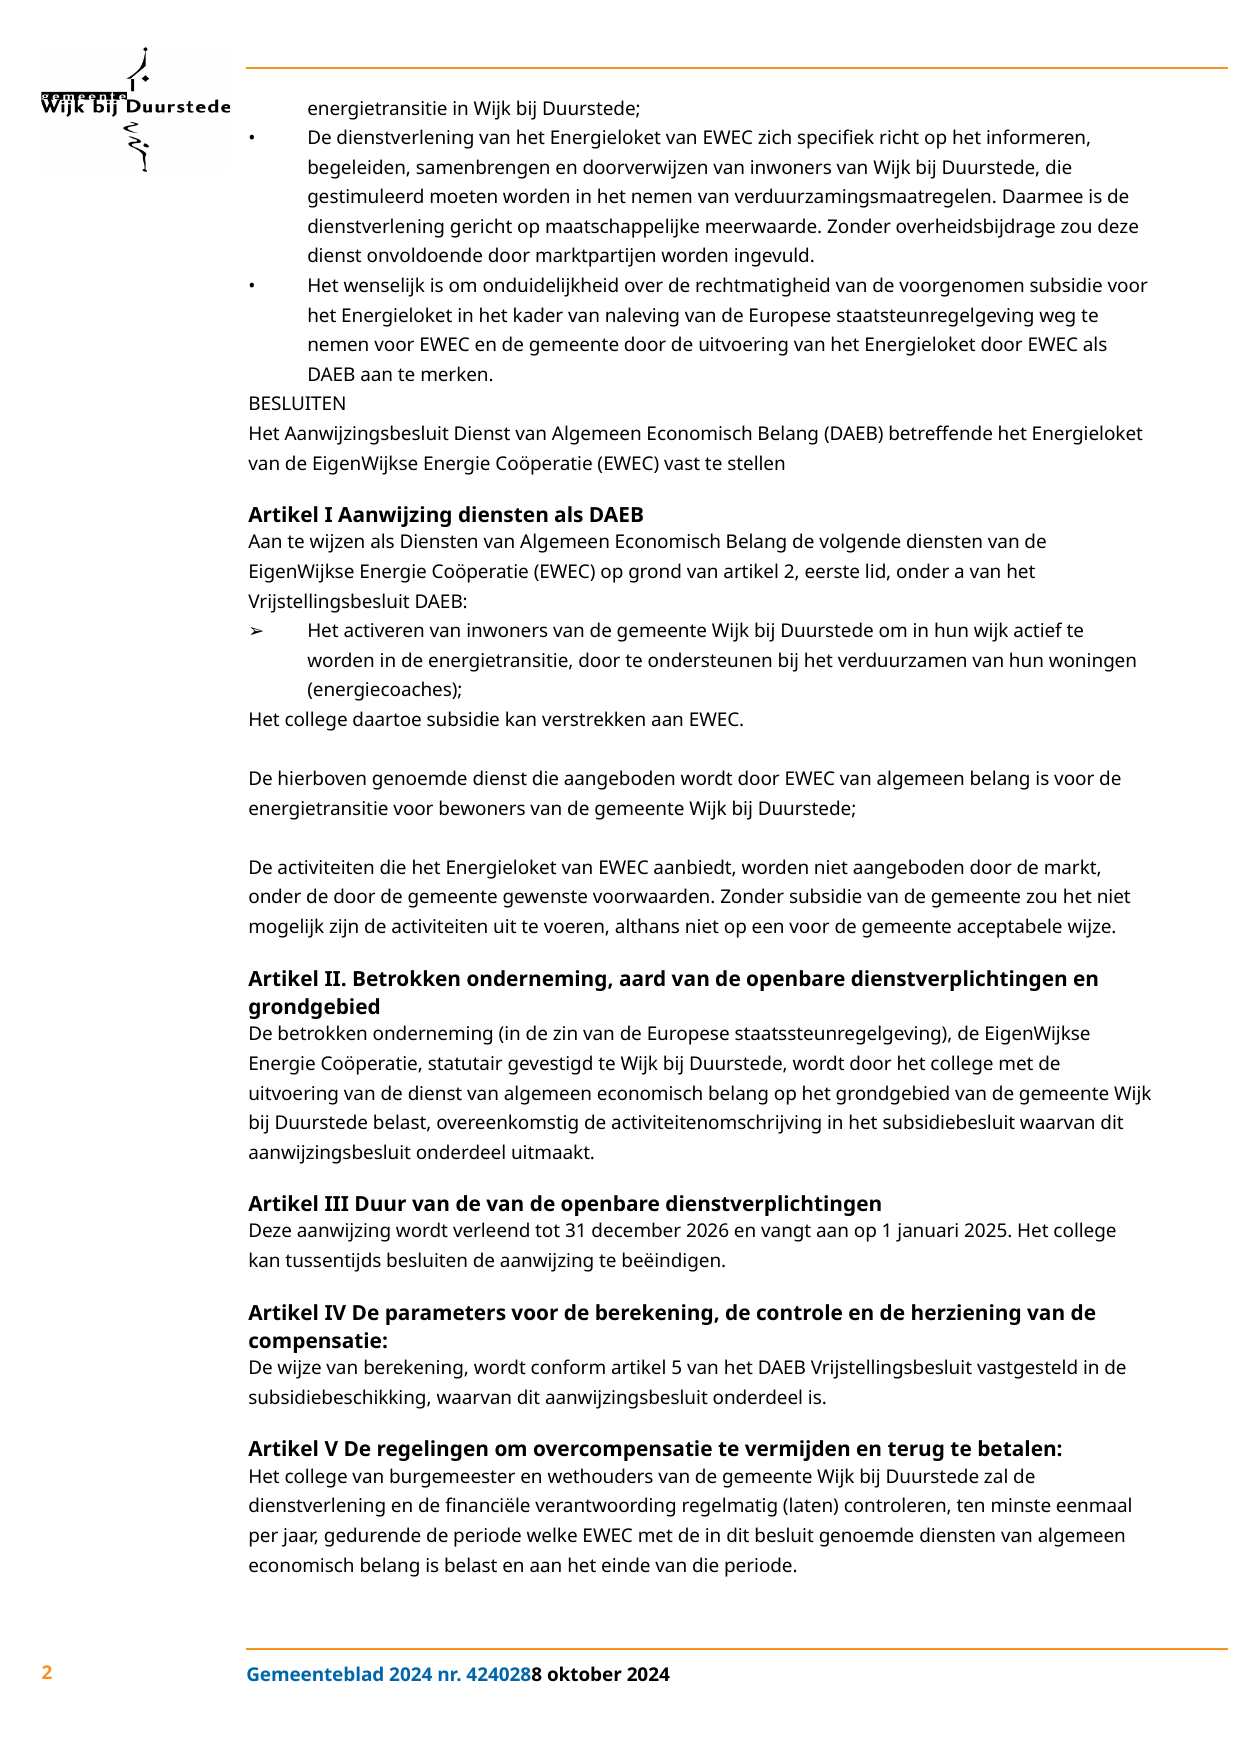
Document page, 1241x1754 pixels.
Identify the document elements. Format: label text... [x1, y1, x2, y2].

text Artikel V De regelingen om overcompensatie te vermijden en terug te betalen: [248, 1434, 1152, 1463]
text De wijze van berekening, wordt conform artikel 5 van het DAEB Vrijstellingsbesluit vastgesteld in de subsidiebeschikking, waarvan dit aanwijzingsbesluit onderdeel is. [248, 1354, 1152, 1410]
text De betrokken onderneming (in de zin van de Europese staatssteunregelgeving), de EigenWijkse Energie Coöperatie, statutair gevestigd te Wijk bij Duurstede, wordt door het college met de uitvoering van de dienst van algemeen economisch belang op het grondgebied van de gemeente Wijk bij Duurstede belast, overeenkomstig de activiteitenomschrijving in het subsidiebesluit waarvan dit aanwijzingsbesluit onderdeel uitmaakt. [248, 1021, 1152, 1164]
list De dienstverlening van het Energieloket van EWEC zich specifiek richt op het informeren, begeleiden, samenbrengen en doorverwijzen van inwoners van Wijk bij Duurstede, die gestimuleerd moeten worden in het nemen van verduurzamingsmaatregelen. Daarmee is de dienstverlening gericht op maatschappelijke meerwaarde. Zonder overheidsbijdrage zou deze dienst onvoldoende door marktpartijen worden ingevuld. [248, 124, 1152, 268]
text Aan te wijzen als Diensten van Algemeen Economisch Belang de volgende diensten van de EigenWijkse Energie Coöperatie (EWEC) op grond van artikel 2, eerste lid, onder a van het Vrijstellingsbesluit DAEB: [248, 529, 1152, 613]
text BESLUITEN [248, 391, 1152, 416]
text De activiteiten die het Energieloket van EWEC aanbiedt, worden niet aangeboden door de markt, onder de door de gemeente gewenste voorwaarden. Zonder subsidie van de gemeente zou het niet mogelijk zijn de activiteiten uit te voeren, althans niet op een voor de gemeente acceptabele wijze. [248, 854, 1152, 939]
text De hierboven genoemde dienst die aangeboden wordt door EWEC van algemeen belang is voor de energietransitie voor bewoners van de gemeente Wijk bij Duurstede; [248, 765, 1152, 821]
text Het Aanwijzingsbesluit Dienst van Algemeen Economisch Belang (DAEB) betreffende het Energieloket van de EigenWijkse Energie Coöperatie (EWEC) vast te stellen [248, 420, 1152, 476]
text Deze aanwijzing wordt verleend tot 31 december 2026 en vangt aan op 1 januari 2025. Het college kan tussentijds besluiten de aanwijzing te beëindigen. [248, 1218, 1152, 1273]
text Het college daartoe subsidie kan verstrekken aan EWEC. [248, 706, 1152, 732]
list Het activeren van inwoners van de gemeente Wijk bij Duurstede om in hun wijk actief te worden in de energietransitie, door te ondersteunen bij het verduurzamen van hun woningen (energiecoaches); [248, 617, 1152, 702]
text Artikel IV De parameters voor de berekening, de controle en de herziening van de compensatie: [248, 1298, 1152, 1354]
text Artikel III Duur van de van de openbare dienstverplichtingen [248, 1189, 1152, 1218]
text Het college van burgemeester en wethouders van de gemeente Wijk bij Duurstede zal de dienstverlening en de financiële verantwoording regelmatig (laten) controleren, ten minste eenmaal per jaar, gedurende de periode welke EWEC met de in dit besluit genoemde diensten van algemeen economisch belang is belast en aan het einde van die periode. [248, 1463, 1152, 1577]
text Artikel II. Betrokken onderneming, aard van de openbare dienstverplichtingen en grondgebied [248, 964, 1152, 1021]
list energietransitie in Wijk bij Duurstede; [248, 95, 1152, 121]
list Het wenselijk is om onduidelijkheid over de rechtmatigheid van de voorgenomen subsidie voor het Energieloket in het kader van naleving van de Europese staatsteunregelgeving weg te nemen voor EWEC en de gemeente door de uitvoering van het Energieloket door EWEC als DAEB aan te merken. [248, 272, 1152, 387]
picture [41, 47, 231, 172]
text Artikel I Aanwijzing diensten als DAEB [248, 500, 1152, 529]
